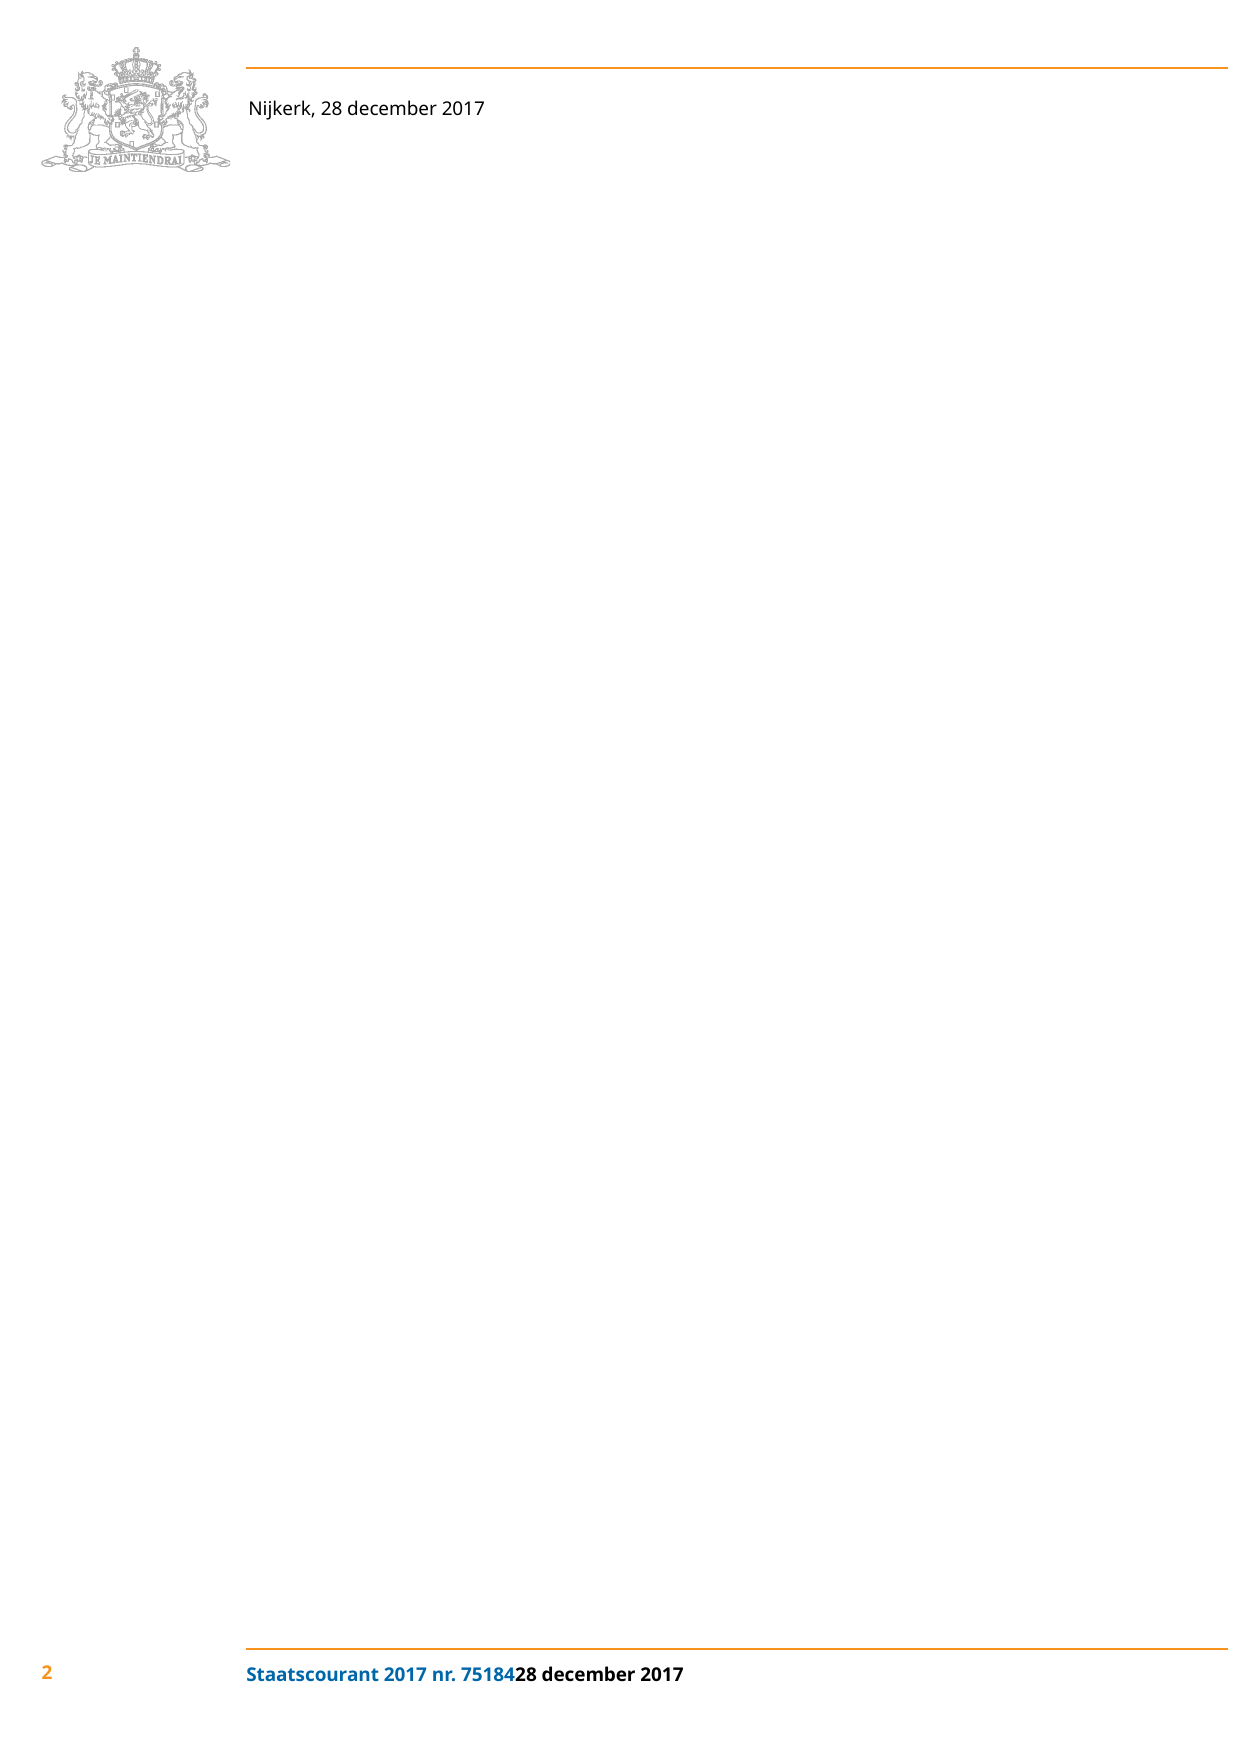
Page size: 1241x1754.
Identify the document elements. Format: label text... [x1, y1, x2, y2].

text Nijkerk, 28 december 2017 [248, 95, 1152, 121]
picture [41, 47, 231, 172]
